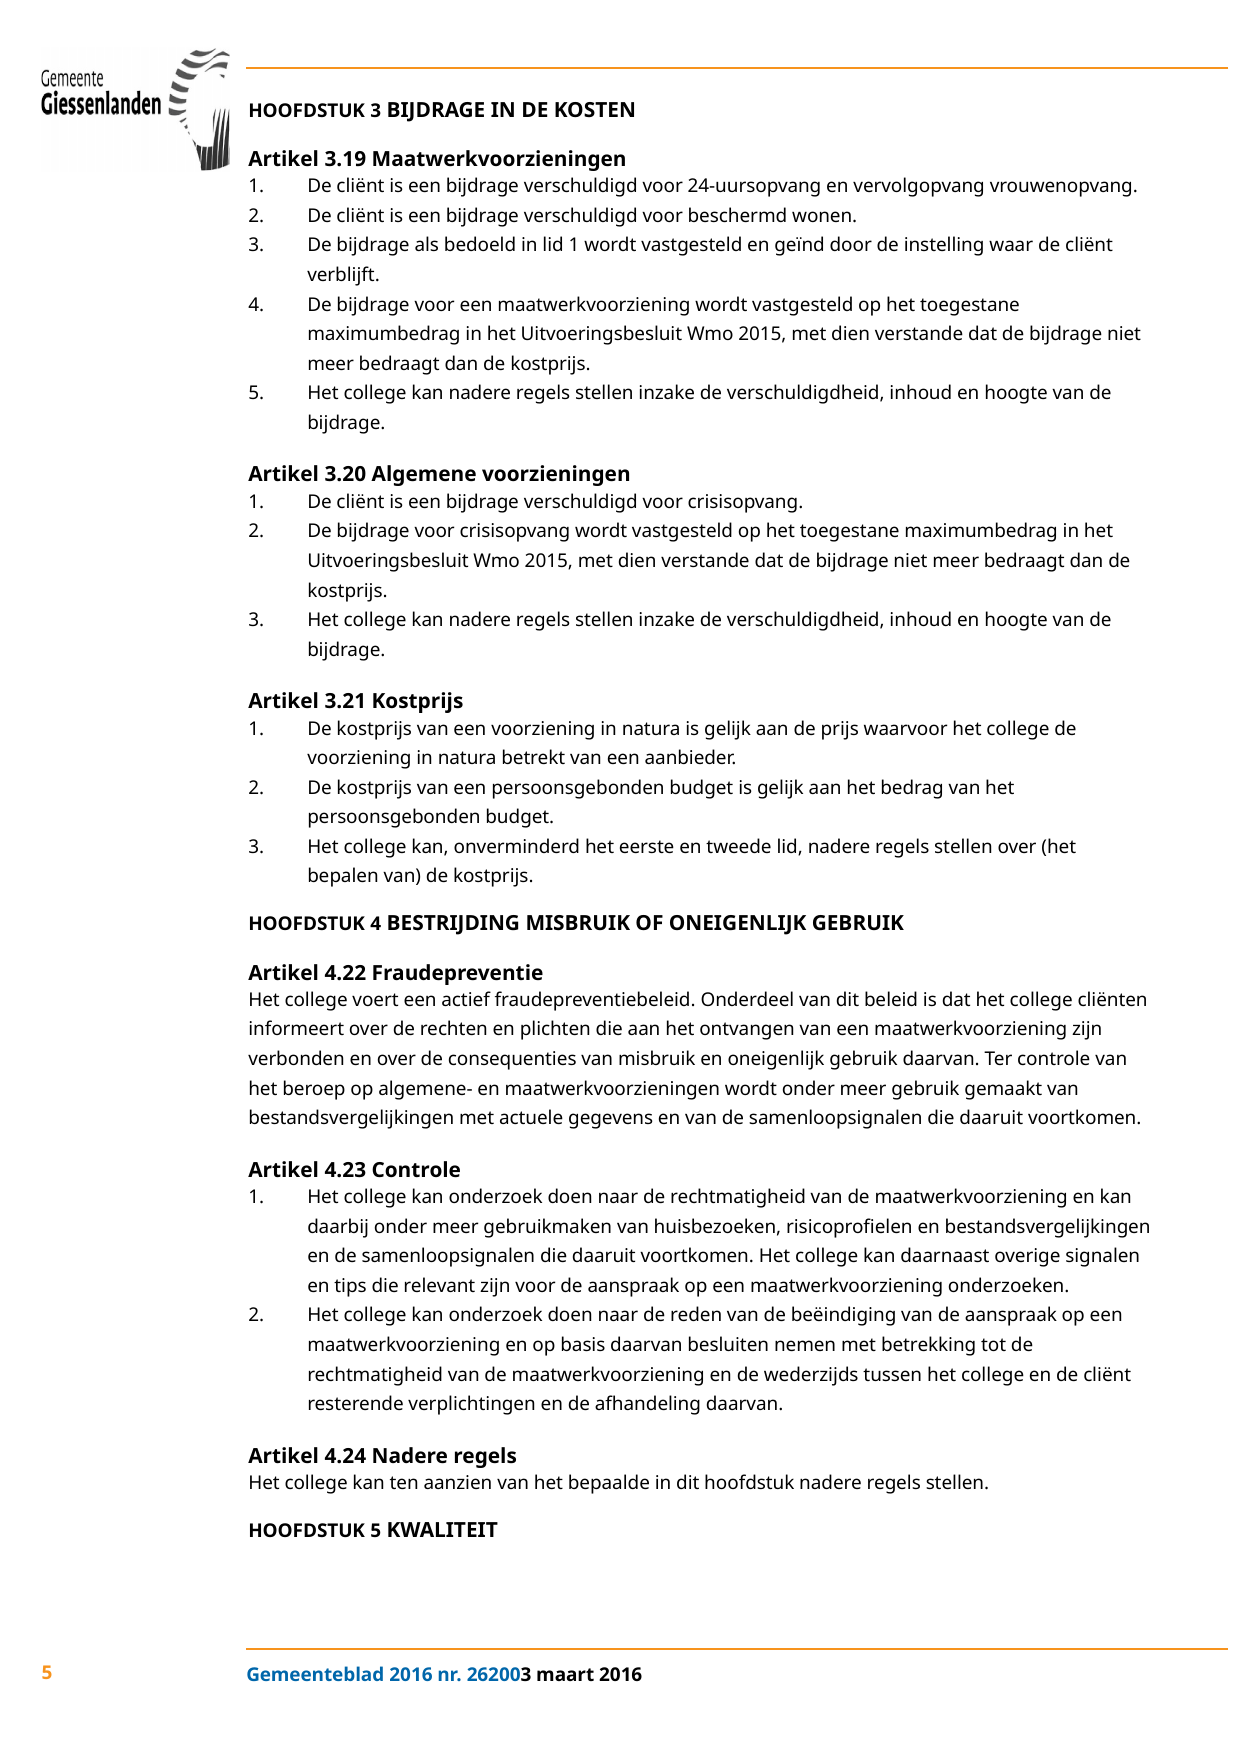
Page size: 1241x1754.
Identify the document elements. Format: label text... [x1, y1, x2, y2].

list Het college kan, onverminderd het eerste en tweede lid, nadere regels stellen over (het bepalen van) de kostprijs. [248, 833, 1152, 888]
list De cliënt is een bijdrage verschuldigd voor crisisopvang. [248, 488, 1152, 514]
text Artikel 3.21 Kostprijs [248, 686, 1152, 715]
list Het college kan nadere regels stellen inzake de verschuldigdheid, inhoud en hoogte van de bijdrage. [248, 379, 1152, 435]
list Het college kan nadere regels stellen inzake de verschuldigdheid, inhoud en hoogte van de bijdrage. [248, 606, 1152, 662]
text HOOFDSTUK 4 BESTRIJDING MISBRUIK OF ONEIGENLIJK GEBRUIK [248, 908, 1152, 937]
list Het college kan onderzoek doen naar de reden van de beëindiging van de aanspraak op een maatwerkvoorziening en op basis daarvan besluiten nemen met betrekking tot de rechtmatigheid van de maatwerkvoorziening en de wederzijds tussen het college en de cliënt resterende verplichtingen en de afhandeling daarvan. [248, 1302, 1152, 1416]
text HOOFDSTUK 3 BIJDRAGE IN DE KOSTEN [248, 95, 1152, 123]
picture [41, 47, 231, 172]
list Het college kan onderzoek doen naar de rechtmatigheid van de maatwerkvoorziening en kan daarbij onder meer gebruikmaken van huisbezoeken, risicoprofielen en bestandsvergelijkingen en de samenloopsignalen die daaruit voortkomen. Het college kan daarnaast overige signalen en tips die relevant zijn voor de aanspraak op een maatwerkvoorziening onderzoeken. [248, 1183, 1152, 1298]
text Artikel 3.20 Algemene voorzieningen [248, 459, 1152, 488]
text Artikel 4.24 Nadere regels [248, 1441, 1152, 1469]
list De kostprijs van een persoonsgebonden budget is gelijk aan het bedrag van het persoonsgebonden budget. [248, 774, 1152, 829]
text HOOFDSTUK 5 KWALITEIT [248, 1515, 1152, 1543]
list De cliënt is een bijdrage verschuldigd voor 24-uursopvang en vervolgopvang vrouwenopvang. [248, 172, 1152, 198]
list De bijdrage als bedoeld in lid 1 wordt vastgesteld en geïnd door de instelling waar de cliënt verblijft. [248, 232, 1152, 287]
text Het college kan ten aanzien van het bepaalde in dit hoofdstuk nadere regels stellen. [248, 1469, 1152, 1495]
list De bijdrage voor een maatwerkvoorziening wordt vastgesteld op het toegestane maximumbedrag in het Uitvoeringsbesluit Wmo 2015, met dien verstande dat de bijdrage niet meer bedraagt dan de kostprijs. [248, 291, 1152, 376]
text Artikel 3.19 Maatwerkvoorzieningen [248, 144, 1152, 172]
text Artikel 4.22 Fraudepreventie [248, 958, 1152, 986]
list De bijdrage voor crisisopvang wordt vastgesteld op het toegestane maximumbedrag in het Uitvoeringsbesluit Wmo 2015, met dien verstande dat de bijdrage niet meer bedraagt dan de kostprijs. [248, 518, 1152, 602]
text Artikel 4.23 Controle [248, 1155, 1152, 1183]
list De kostprijs van een voorziening in natura is gelijk aan de prijs waarvoor het college de voorziening in natura betrekt van een aanbieder. [248, 715, 1152, 770]
list De cliënt is een bijdrage verschuldigd voor beschermd wonen. [248, 202, 1152, 228]
text Het college voert een actief fraudepreventiebeleid. Onderdeel van dit beleid is dat het college cliënten informeert over de rechten en plichten die aan het ontvangen van een maatwerkvoorziening zijn verbonden en over de consequenties van misbruik en oneigenlijk gebruik daarvan. Ter controle van het beroep op algemene- en maatwerkvoorzieningen wordt onder meer gebruik gemaakt van bestandsvergelijkingen met actuele gegevens en van de samenloopsignalen die daaruit voortkomen. [248, 986, 1152, 1130]
